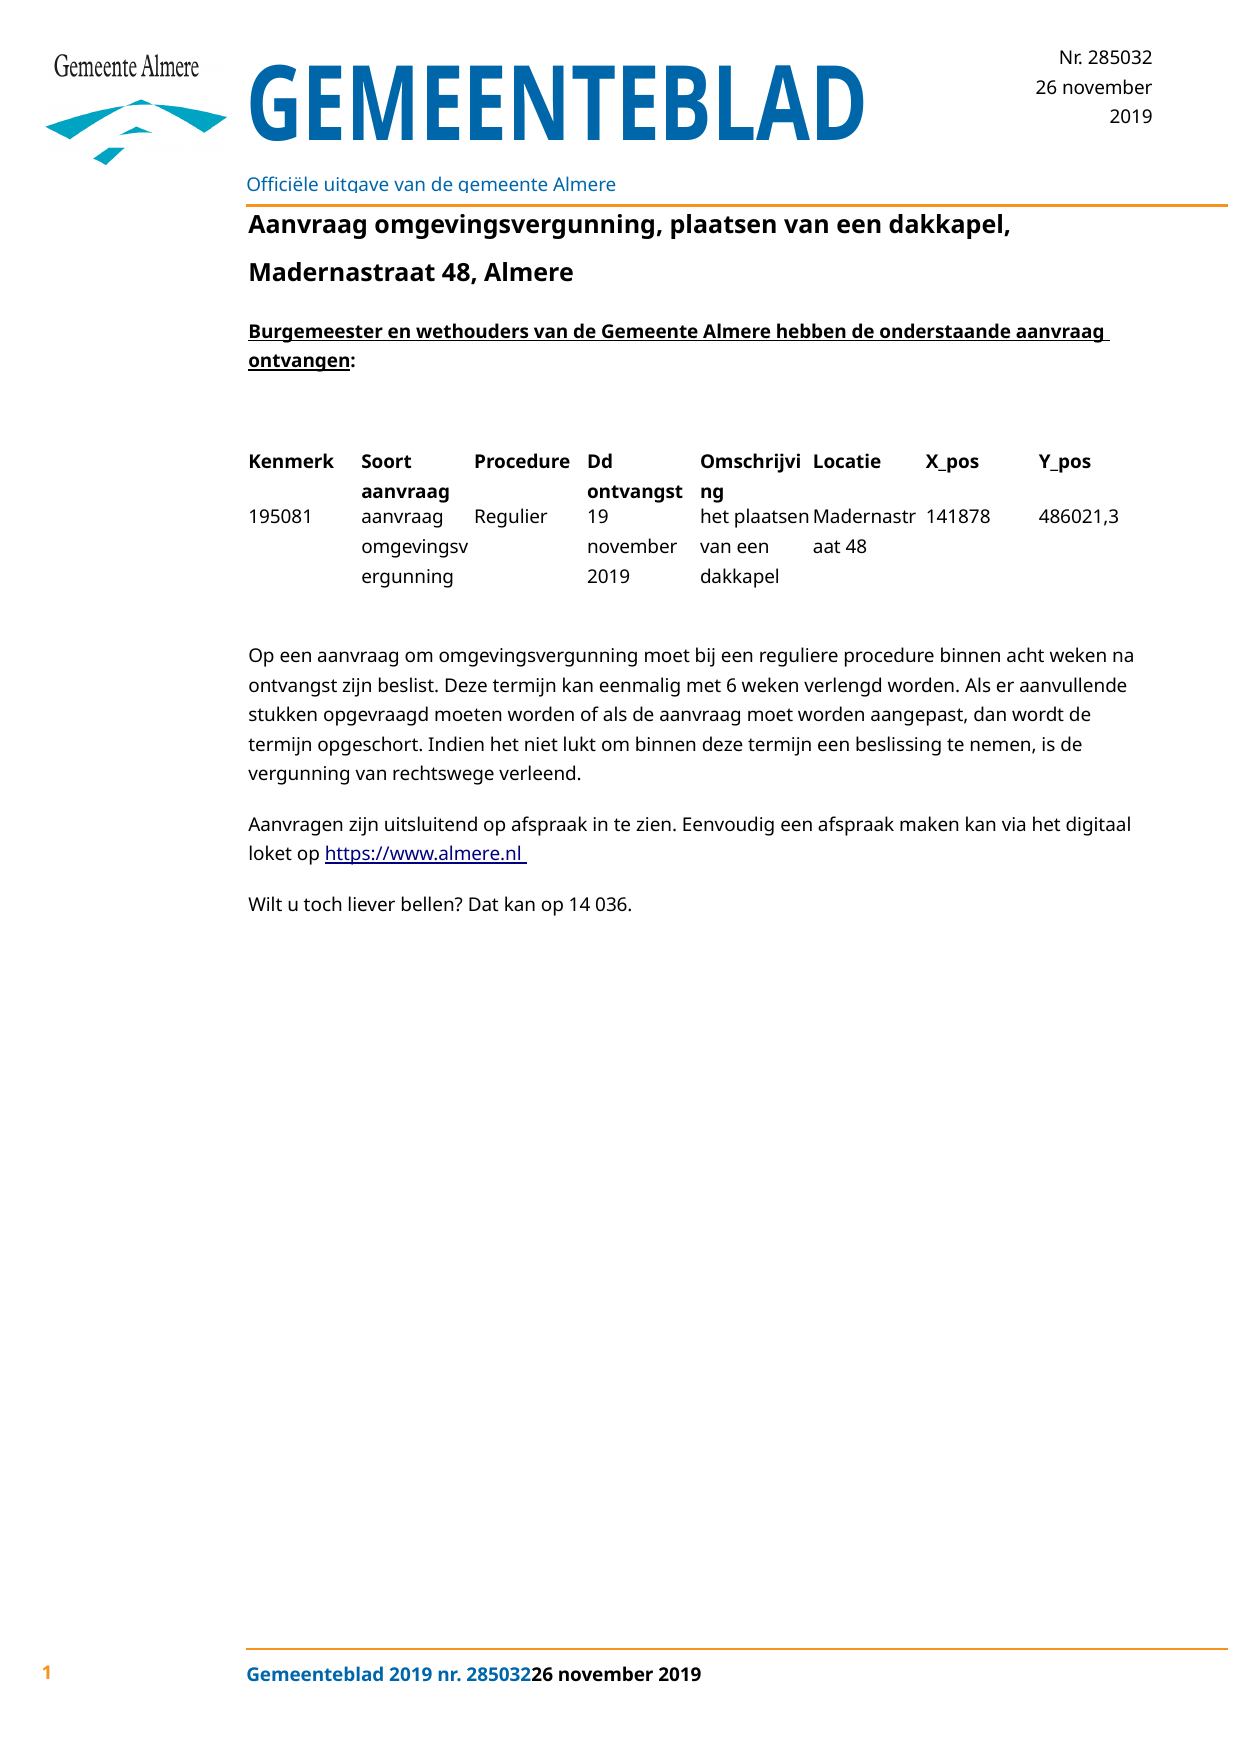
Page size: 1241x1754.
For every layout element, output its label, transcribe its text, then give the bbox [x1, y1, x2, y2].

table_header Kenmerk [248, 449, 361, 504]
table_header X_pos [926, 449, 1038, 504]
text Burgemeester en wethouders van de Gemeente Almere hebben de onderstaande aanvraag ontvangen: [248, 318, 1152, 373]
picture [41, 47, 231, 172]
table_cell 19 november 2019 [587, 504, 700, 589]
table_cell Regulier [474, 504, 587, 589]
table_cell aanvraag omgevingsvergunning [361, 504, 474, 589]
table_cell Madernastraat 48 [813, 504, 926, 589]
text Op een aanvraag om omgevingsvergunning moet bij een reguliere procedure binnen acht weken na ontvangst zijn beslist. Deze termijn kan eenmalig met 6 weken verlengd worden. Als er aanvullende stukken opgevraagd moeten worden of als de aanvraag moet worden aangepast, dan wordt de termijn opgeschort. Indien het niet lukt om binnen deze termijn een beslissing te nemen, is de vergunning van rechtswege verleend. [248, 642, 1152, 786]
table_header Omschrijving [700, 449, 813, 504]
table_header Procedure [474, 449, 587, 504]
text Aanvragen zijn uitsluitend op afspraak in te zien. Eenvoudig een afspraak maken kan via het digitaal loket op https://www.almere.nl [248, 811, 1152, 866]
table_header Dd ontvangst [587, 449, 700, 504]
table_header Soort aanvraag [361, 449, 474, 504]
table_header Y_pos [1039, 449, 1152, 504]
text Aanvraag omgevingsvergunning, plaatsen van een dakkapel, Madernastraat 48, Almere [248, 207, 1152, 288]
table_cell 141878 [926, 504, 1038, 589]
table_cell 486021,3 [1039, 504, 1152, 589]
table_header Locatie [813, 449, 926, 504]
text Wilt u toch liever bellen? Dat kan op 14 036. [248, 891, 1152, 917]
table_cell 195081 [248, 504, 361, 589]
table_cell het plaatsen van een dakkapel [700, 504, 813, 589]
